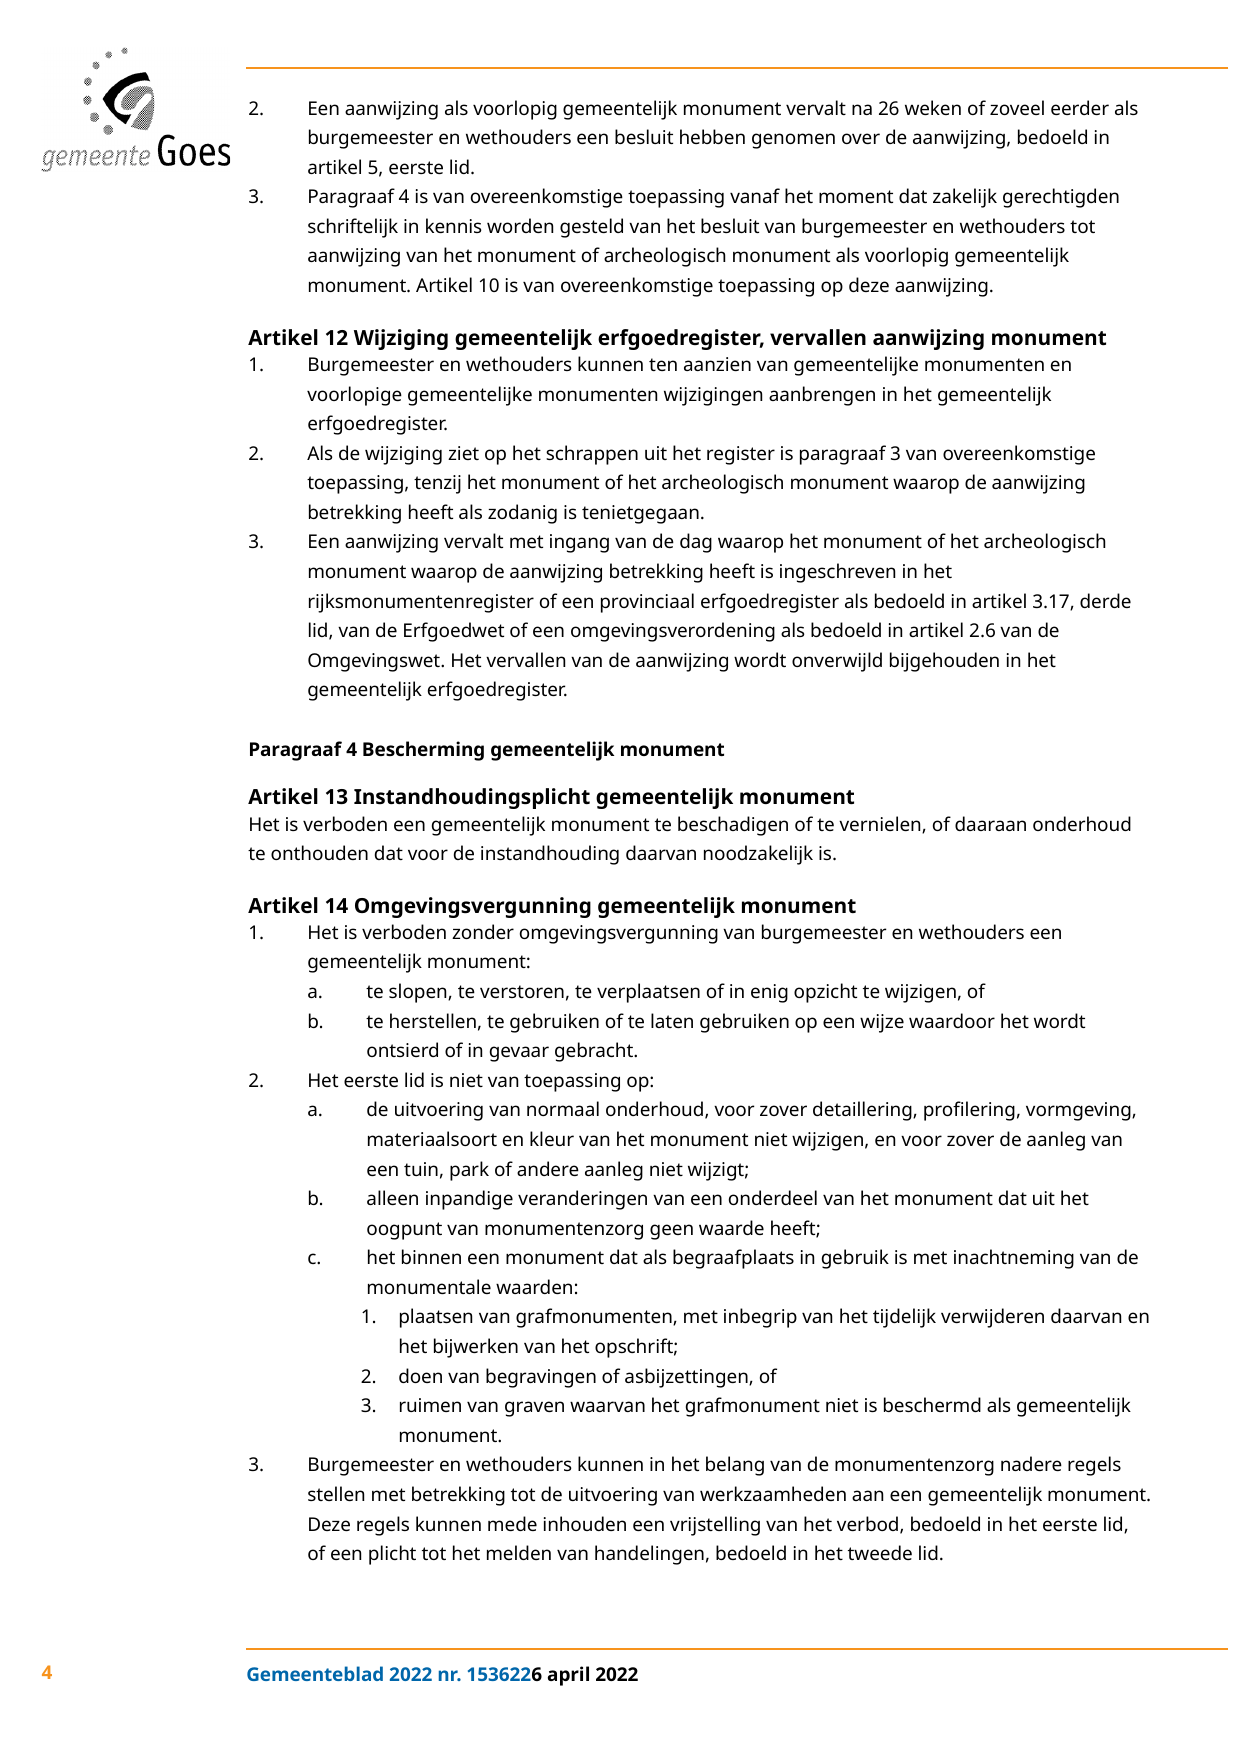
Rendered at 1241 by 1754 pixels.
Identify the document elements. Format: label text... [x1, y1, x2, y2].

list Het is verboden zonder omgevingsvergunning van burgemeester en wethouders een gemeentelijk monument: [248, 919, 1152, 974]
text Artikel 13 Instandhoudingsplicht gemeentelijk monument [248, 782, 1152, 811]
picture [41, 47, 231, 172]
list ruimen van graven waarvan het grafmonument niet is beschermd als gemeentelijk monument. [361, 1392, 1152, 1448]
list alleen inpandige veranderingen van een onderdeel van het monument dat uit het oogpunt van monumentenzorg geen waarde heeft; [307, 1185, 1152, 1241]
list te herstellen, te gebruiken of te laten gebruiken op een wijze waardoor het wordt ontsierd of in gevaar gebracht. [307, 1008, 1152, 1063]
list de uitvoering van normaal onderhoud, voor zover detaillering, profilering, vormgeving, materiaalsoort en kleur van het monument niet wijzigen, en voor zover de aanleg van een tuin, park of andere aanleg niet wijzigt; [307, 1097, 1152, 1182]
list te slopen, te verstoren, te verplaatsen of in enig opzicht te wijzigen, of [307, 978, 1152, 1004]
text Paragraaf 4 Bescherming gemeentelijk monument [248, 736, 1152, 761]
list Burgemeester en wethouders kunnen ten aanzien van gemeentelijke monumenten en voorlopige gemeentelijke monumenten wijzigingen aanbrengen in het gemeentelijk erfgoedregister. [248, 351, 1152, 436]
list Het eerste lid is niet van toepassing op: [248, 1067, 1152, 1093]
list het binnen een monument dat als begraafplaats in gebruik is met inachtneming van de monumentale waarden: [307, 1244, 1152, 1300]
list Als de wijziging ziet op het schrappen uit het register is paragraaf 3 van overeenkomstige toepassing, tenzij het monument of het archeologisch monument waarop de aanwijzing betrekking heeft als zodanig is tenietgegaan. [248, 440, 1152, 525]
list Een aanwijzing als voorlopig gemeentelijk monument vervalt na 26 weken of zoveel eerder als burgemeester en wethouders een besluit hebben genomen over de aanwijzing, bedoeld in artikel 5, eerste lid. [248, 95, 1152, 180]
text Artikel 12 Wijziging gemeentelijk erfgoedregister, vervallen aanwijzing monument [248, 323, 1152, 351]
list plaatsen van grafmonumenten, met inbegrip van het tijdelijk verwijderen daarvan en het bijwerken van het opschrift; [361, 1304, 1152, 1359]
list Paragraaf 4 is van overeenkomstige toepassing vanaf het moment dat zakelijk gerechtigden schriftelijk in kennis worden gesteld van het besluit van burgemeester en wethouders tot aanwijzing van het monument of archeologisch monument als voorlopig gemeentelijk monument. Artikel 10 is van overeenkomstige toepassing op deze aanwijzing. [248, 183, 1152, 298]
list Een aanwijzing vervalt met ingang van de dag waarop het monument of het archeologisch monument waarop de aanwijzing betrekking heeft is ingeschreven in het rijksmonumentenregister of een provinciaal erfgoedregister als bedoeld in artikel 3.17, derde lid, van de Erfgoedwet of een omgevingsverordening als bedoeld in artikel 2.6 van de Omgevingswet. Het vervallen van de aanwijzing wordt onverwijld bijgehouden in het gemeentelijk erfgoedregister. [248, 529, 1152, 702]
text Het is verboden een gemeentelijk monument te beschadigen of te vernielen, of daaraan onderhoud te onthouden dat voor de instandhouding daarvan noodzakelijk is. [248, 811, 1152, 866]
text Artikel 14 Omgevingsvergunning gemeentelijk monument [248, 891, 1152, 919]
list doen van begravingen of asbijzettingen, of [361, 1363, 1152, 1389]
list Burgemeester en wethouders kunnen in het belang van de monumentenzorg nadere regels stellen met betrekking tot de uitvoering van werkzaamheden aan een gemeentelijk monument. Deze regels kunnen mede inhouden een vrijstelling van het verbod, bedoeld in het eerste lid, of een plicht tot het melden van handelingen, bedoeld in het tweede lid. [248, 1452, 1152, 1566]
